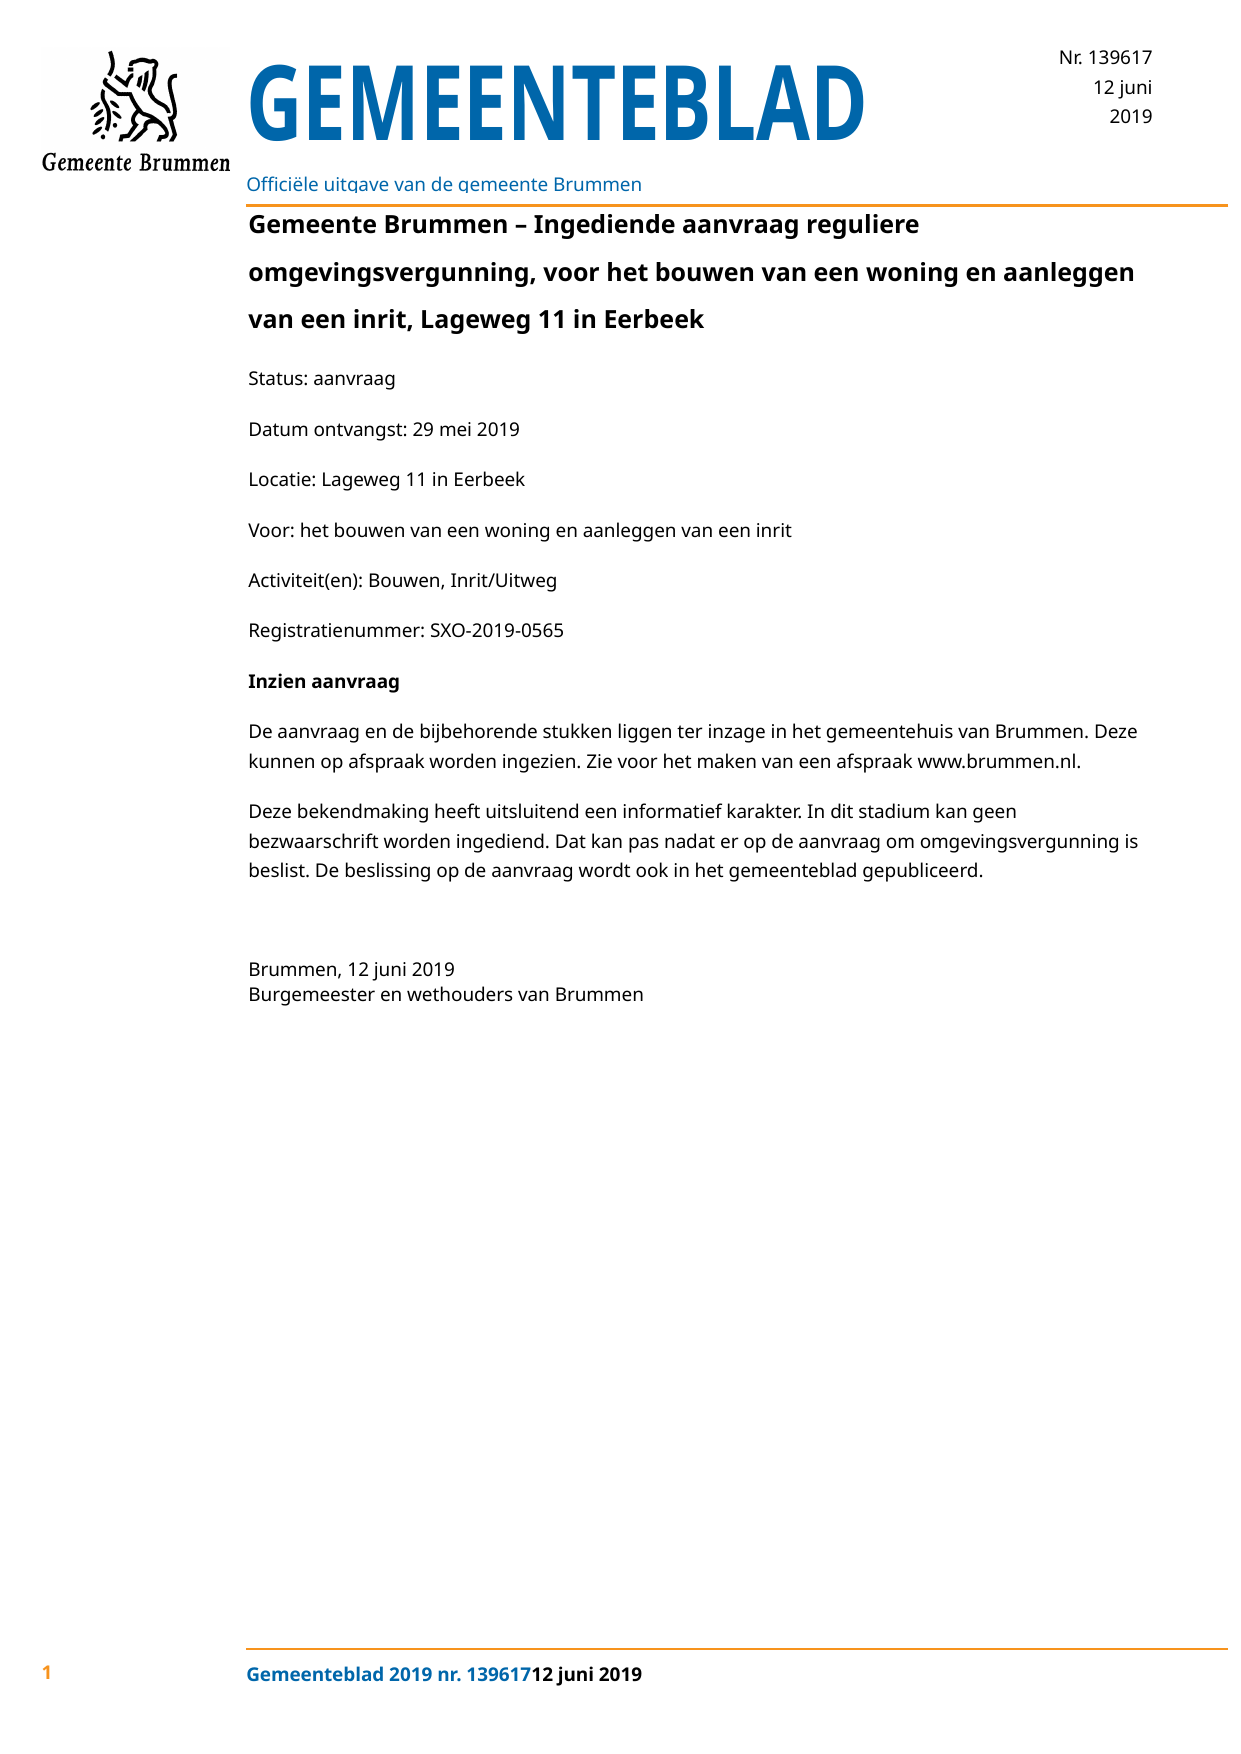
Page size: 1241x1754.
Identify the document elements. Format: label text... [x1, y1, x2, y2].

text Gemeente Brummen – Ingediende aanvraag reguliere omgevingsvergunning, voor het bouwen van een woning en aanleggen van een inrit, Lageweg 11 in Eerbeek [248, 207, 1152, 336]
text Brummen, 12 juni 2019 [248, 956, 1152, 982]
text Status: aanvraag [248, 366, 1152, 391]
text Datum ontvangst: 29 mei 2019 [248, 416, 1152, 442]
text Deze bekendmaking heeft uitsluitend een informatief karakter. In dit stadium kan geen bezwaarschrift worden ingediend. Dat kan pas nadat er op de aanvraag om omgevingsvergunning is beslist. De beslissing op de aanvraag wordt ook in het gemeenteblad gepubliceerd. [248, 798, 1152, 883]
text Registratienummer: SXO-2019-0565 [248, 618, 1152, 643]
text Voor: het bouwen van een woning en aanleggen van een inrit [248, 517, 1152, 542]
text Burgemeester en wethouders van Brummen [248, 982, 1152, 1007]
text Activiteit(en): Bouwen, Inrit/Uitweg [248, 567, 1152, 593]
text De aanvraag en de bijbehorende stukken liggen ter inzage in het gemeentehuis van Brummen. Deze kunnen op afspraak worden ingezien. Zie voor het maken van een afspraak www.brummen.nl. [248, 718, 1152, 774]
picture [41, 47, 231, 172]
text Locatie: Lageweg 11 in Eerbeek [248, 466, 1152, 492]
text Inzien aanvraag [248, 668, 1152, 694]
